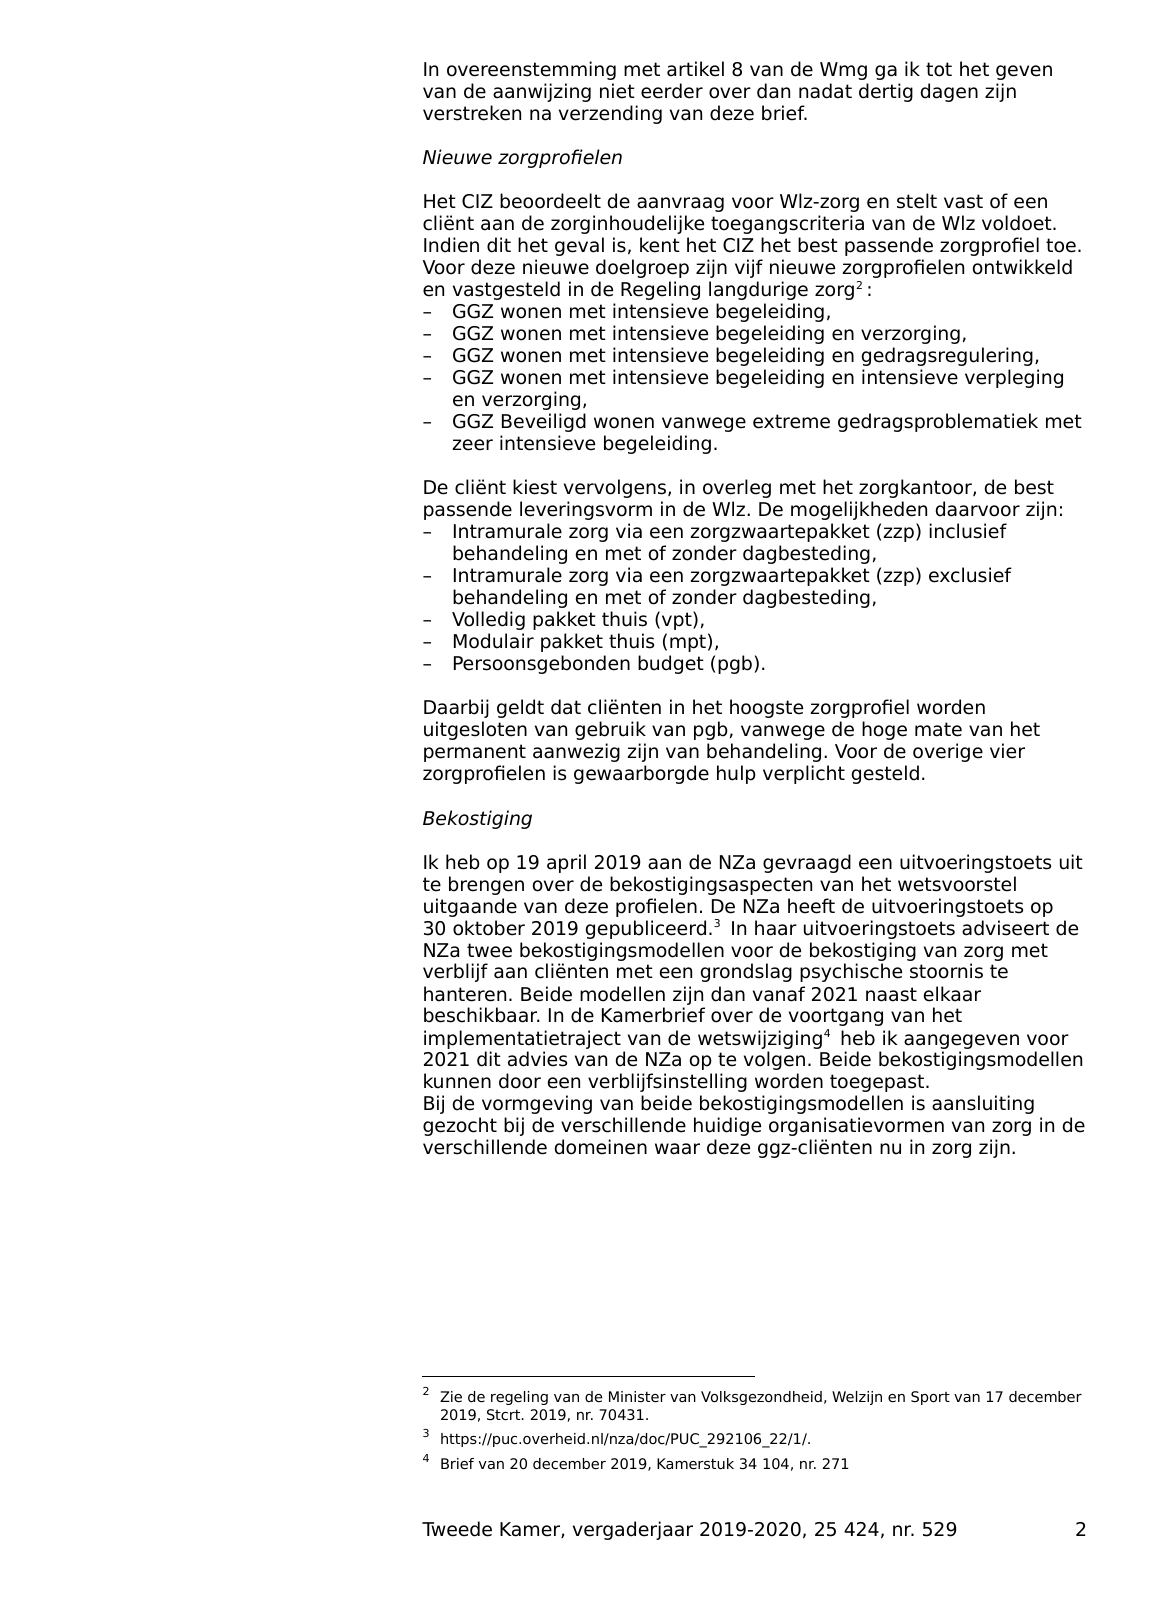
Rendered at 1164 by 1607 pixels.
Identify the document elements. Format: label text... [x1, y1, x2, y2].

text Bij de vormgeving van beide bekostigingsmodellen is aansluiting gezocht bij de verschillende huidige organisatievormen van zorg in de verschillende domeinen waar deze ggz-cliënten nu in zorg zijn. [422, 1093, 1087, 1159]
text – GGZ wonen met intensieve begeleiding en intensieve verpleging en verzorging, [422, 367, 1087, 411]
text – Intramurale zorg via een zorgzwaartepakket (zzp) inclusief behandeling en met of zonder dagbesteding, [422, 521, 1087, 565]
subtitle Nieuwe zorgprofielen [422, 147, 1087, 169]
text In overeenstemming met artikel 8 van de Wmg ga ik tot het geven van de aanwijzing niet eerder over dan nadat dertig dagen zijn verstreken na verzending van deze brief. [422, 59, 1087, 125]
text – Volledig pakket thuis (vpt), [422, 609, 1087, 631]
text – GGZ wonen met intensieve begeleiding en gedragsregulering, [422, 345, 1087, 367]
text – Intramurale zorg via een zorgzwaartepakket (zzp) exclusief behandeling en met of zonder dagbesteding, [422, 565, 1087, 609]
text Het CIZ beoordeelt de aanvraag voor Wlz-zorg en stelt vast of een cliënt aan de zorginhoudelijke toegangscriteria van de Wlz voldoet. Indien dit het geval is, kent het CIZ het best passende zorgprofiel toe. Voor deze nieuwe doelgroep zijn vijf nieuwe zorgprofielen ontwikkeld en vastgesteld in de Regeling langdurige zorg: [422, 191, 1087, 301]
text De cliënt kiest vervolgens, in overleg met het zorgkantoor, de best passende leveringsvorm in de Wlz. De mogelijkheden daarvoor zijn: [422, 477, 1087, 521]
text – Modulair pakket thuis (mpt), [422, 631, 1087, 653]
text – Persoonsgebonden budget (pgb). [422, 653, 1087, 675]
text Ik heb op 19 april 2019 aan de NZa gevraagd een uitvoeringstoets uit te brengen over de bekostigingsaspecten van het wetsvoorstel uitgaande van deze profielen. De NZa heeft de uitvoeringstoets op 30 oktober 2019 gepubliceerd. In haar uitvoeringstoets adviseert de NZa twee bekostigingsmodellen voor de bekostiging van zorg met verblijf aan cliënten met een grondslag psychische stoornis te hanteren. Beide modellen zijn dan vanaf 2021 naast elkaar beschikbaar. In de Kamerbrief over de voortgang van het implementatietraject van de wetswijziging heb ik aangegeven voor 2021 dit advies van de NZa op te volgen. Beide bekostigingsmodellen kunnen door een verblijfsinstelling worden toegepast. [422, 852, 1087, 1093]
text https://puc.overheid.nl/nza/doc/PUC_292106_22/1/. [422, 1427, 1087, 1449]
text – GGZ Beveiligd wonen vanwege extreme gedragsproblematiek met zeer intensieve begeleiding. [422, 411, 1087, 455]
subtitle Bekostiging [422, 807, 1087, 829]
text Zie de regeling van de Minister van Volksgezondheid, Welzijn en Sport van 17 december 2019, Stcrt. 2019, nr. 70431. [422, 1385, 1087, 1424]
text – GGZ wonen met intensieve begeleiding, [422, 301, 1087, 323]
text Brief van 20 december 2019, Kamerstuk 34 104, nr. 271 [422, 1452, 1087, 1474]
text – GGZ wonen met intensieve begeleiding en verzorging, [422, 323, 1087, 345]
text Daarbij geldt dat cliënten in het hoogste zorgprofiel worden uitgesloten van gebruik van pgb, vanwege de hoge mate van het permanent aanwezig zijn van behandeling. Voor de overige vier zorgprofielen is gewaarborgde hulp verplicht gesteld. [422, 697, 1087, 785]
